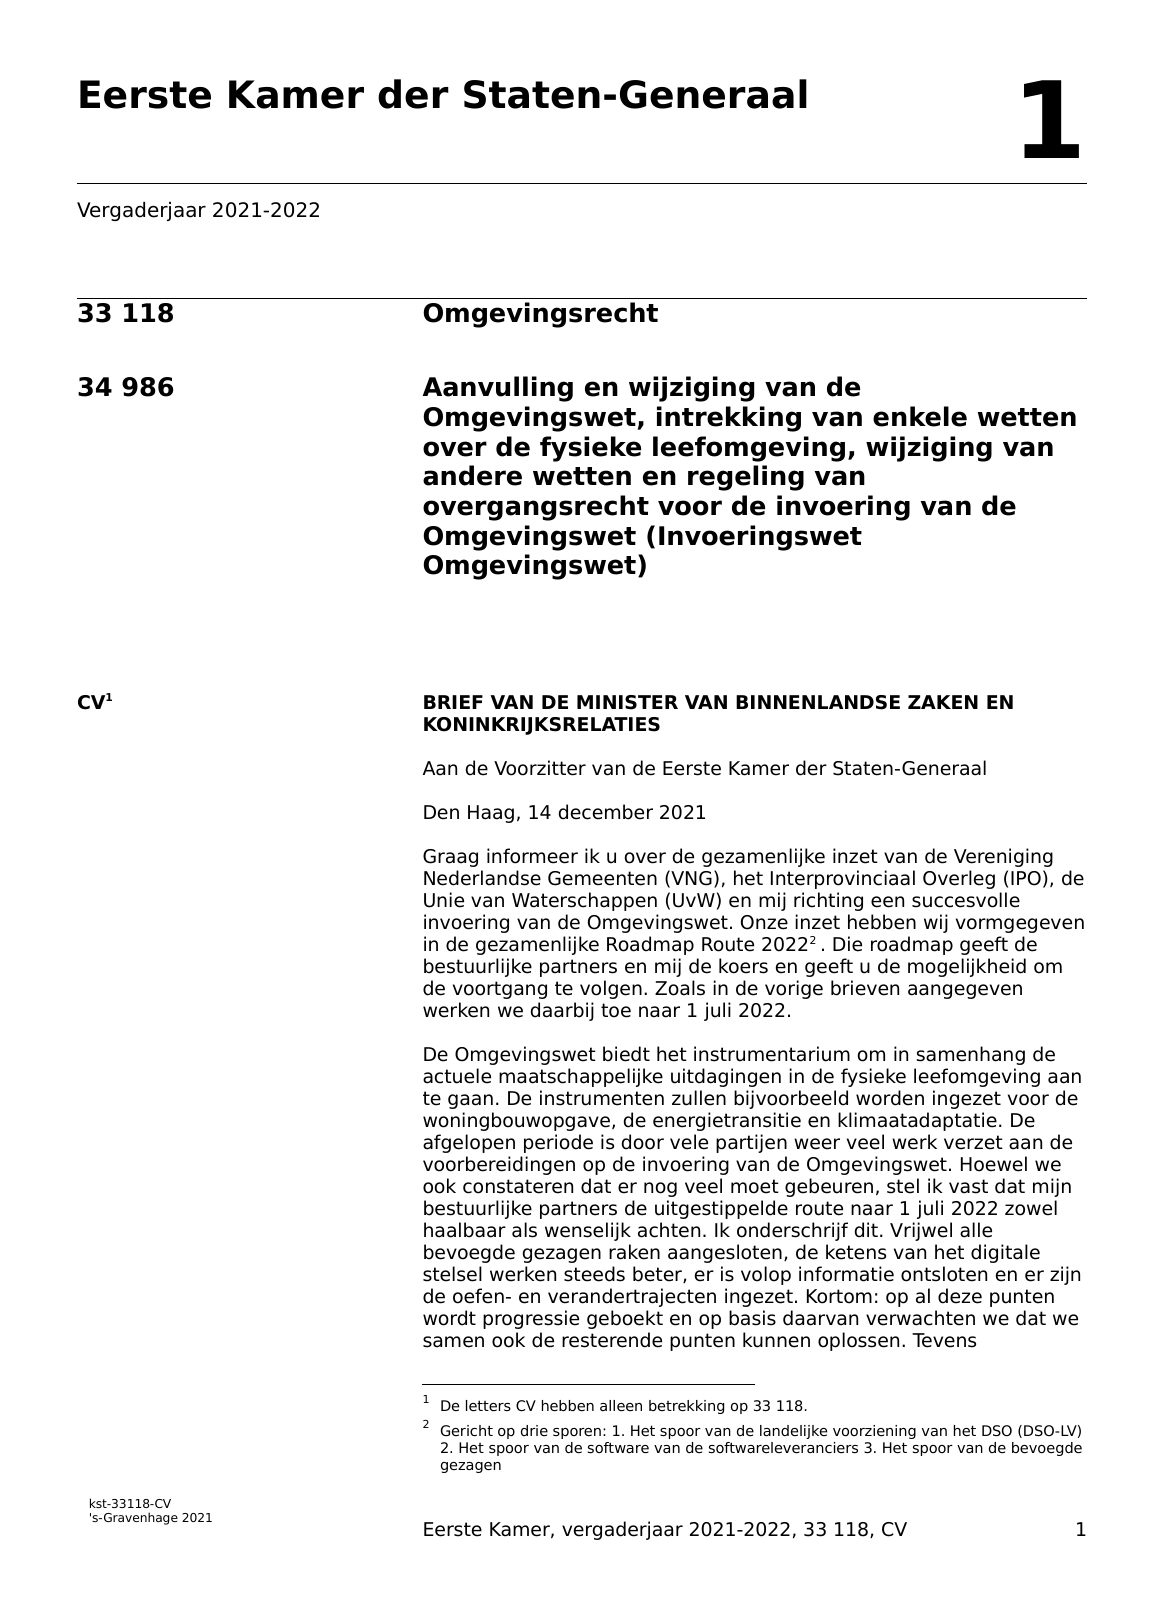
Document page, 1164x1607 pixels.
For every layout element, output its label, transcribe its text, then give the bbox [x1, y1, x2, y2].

table_header 1 [886, 59, 1087, 183]
text Gericht op drie sporen: 1. Het spoor van de landelijke voorziening van het DSO (DSO-LV) 2. Het spoor van de software van de softwareleveranciers 3. Het spoor van de bevoegde gezagen [422, 1418, 1087, 1474]
text 's-Gravenhage 2021 [88, 1511, 323, 1525]
subtitle CV BRIEF VAN DE MINISTER VAN BINNENLANDSE ZAKEN EN KONINKRIJKSRELATIES [77, 692, 1087, 736]
subtitle 34 986 Aanvulling en wijziging van de Omgevingswet, intrekking van enkele wetten over de fysieke leefomgeving, wijziging van andere wetten en regeling van overgangsrecht voor de invoering van de Omgevingswet (Invoeringswet Omgevingswet) [77, 373, 1087, 581]
table_cell Vergaderjaar 2021-2022 [77, 184, 1087, 298]
table_header Eerste Kamer der Staten-Generaal [77, 59, 886, 183]
text Den Haag, 14 december 2021 [422, 802, 1087, 824]
subtitle 33 118 Omgevingsrecht [77, 299, 1087, 329]
text Aan de Voorzitter van de Eerste Kamer der Staten-Generaal [422, 758, 1087, 780]
text kst-33118-CV [88, 1497, 323, 1511]
text Graag informeer ik u over de gezamenlijke inzet van de Vereniging Nederlandse Gemeenten (VNG), het Interprovinciaal Overleg (IPO), de Unie van Waterschappen (UvW) en mij richting een succesvolle invoering van de Omgevingswet. Onze inzet hebben wij vormgegeven in de gezamenlijke Roadmap Route 2022. Die roadmap geeft de bestuurlijke partners en mij de koers en geeft u de mogelijkheid om de voortgang te volgen. Zoals in de vorige brieven aangegeven werken we daarbij toe naar 1 juli 2022. [422, 846, 1087, 1022]
text De letters CV hebben alleen betrekking op 33 118. [422, 1393, 1087, 1416]
text De Omgevingswet biedt het instrumentarium om in samenhang de actuele maatschappelijke uitdagingen in de fysieke leefomgeving aan te gaan. De instrumenten zullen bijvoorbeeld worden ingezet voor de woningbouwopgave, de energietransitie en klimaatadaptatie. De afgelopen periode is door vele partijen weer veel werk verzet aan de voorbereidingen op de invoering van de Omgevingswet. Hoewel we ook constateren dat er nog veel moet gebeuren, stel ik vast dat mijn bestuurlijke partners de uitgestippelde route naar 1 juli 2022 zowel haalbaar als wenselijk achten. Ik onderschrijf dit. Vrijwel alle bevoegde gezagen raken aangesloten, de ketens van het digitale stelsel werken steeds beter, er is volop informatie ontsloten en er zijn de oefen- en verandertrajecten ingezet. Kortom: op al deze punten wordt progressie geboekt en op basis daarvan verwachten we dat we samen ook de resterende punten kunnen oplossen. Tevens [422, 1044, 1087, 1352]
